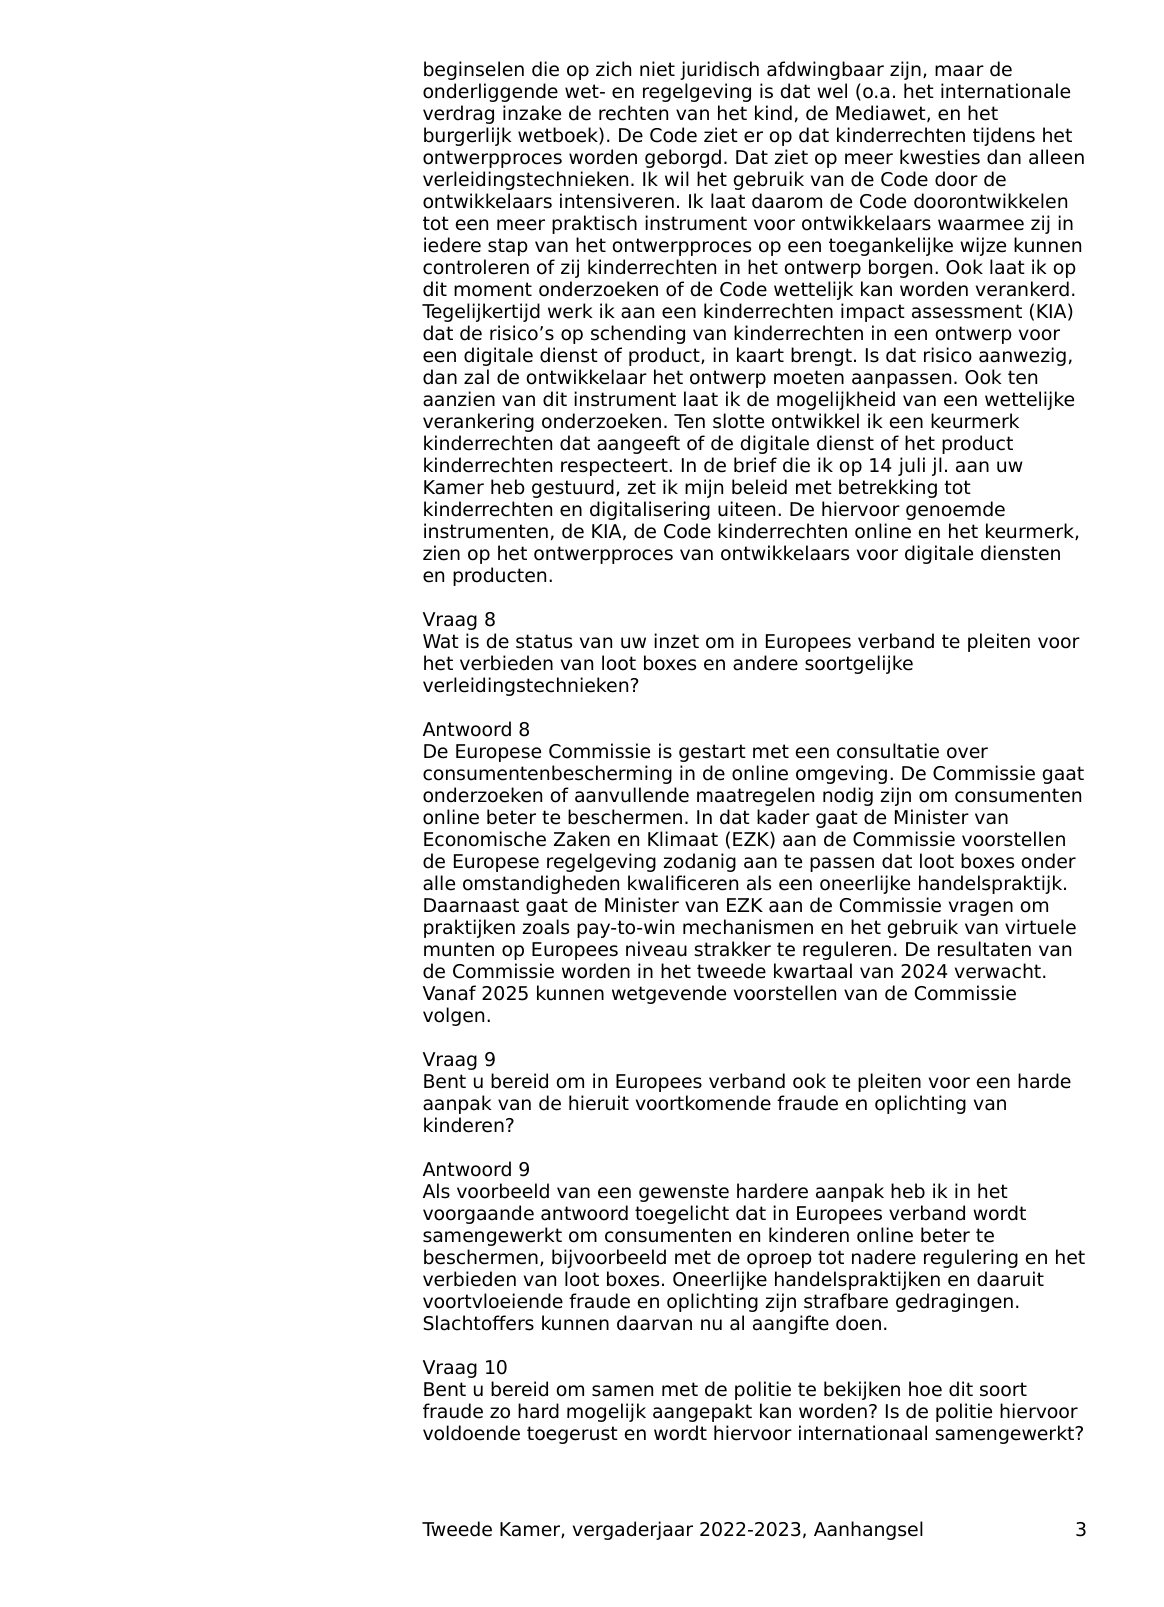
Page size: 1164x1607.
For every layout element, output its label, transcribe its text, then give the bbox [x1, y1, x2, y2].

text beginselen die op zich niet juridisch afdwingbaar zijn, maar de onderliggende wet- en regelgeving is dat wel (o.a. het internationale verdrag inzake de rechten van het kind, de Mediawet, en het burgerlijk wetboek). De Code ziet er op dat kinderrechten tijdens het ontwerpproces worden geborgd. Dat ziet op meer kwesties dan alleen verleidingstechnieken. Ik wil het gebruik van de Code door de ontwikkelaars intensiveren. Ik laat daarom de Code doorontwikkelen tot een meer praktisch instrument voor ontwikkelaars waarmee zij in iedere stap van het ontwerpproces op een toegankelijke wijze kunnen controleren of zij kinderrechten in het ontwerp borgen. Ook laat ik op dit moment onderzoeken of de Code wettelijk kan worden verankerd. [422, 59, 1087, 301]
text Wat is de status van uw inzet om in Europees verband te pleiten voor het verbieden van loot boxes en andere soortgelijke verleidingstechnieken? [422, 631, 1087, 697]
text Vraag 9 [422, 1049, 1087, 1071]
text De Europese Commissie is gestart met een consultatie over consumentenbescherming in de online omgeving. De Commissie gaat onderzoeken of aanvullende maatregelen nodig zijn om consumenten online beter te beschermen. In dat kader gaat de Minister van Economische Zaken en Klimaat (EZK) aan de Commissie voorstellen de Europese regelgeving zodanig aan te passen dat loot boxes onder alle omstandigheden kwalificeren als een oneerlijke handelspraktijk. Daarnaast gaat de Minister van EZK aan de Commissie vragen om praktijken zoals pay-to-win mechanismen en het gebruik van virtuele munten op Europees niveau strakker te reguleren. De resultaten van de Commissie worden in het tweede kwartaal van 2024 verwacht. Vanaf 2025 kunnen wetgevende voorstellen van de Commissie volgen. [422, 741, 1087, 1027]
text Bent u bereid om in Europees verband ook te pleiten voor een harde aanpak van de hieruit voortkomende fraude en oplichting van kinderen? [422, 1071, 1087, 1137]
text Antwoord 8 [422, 719, 1087, 741]
text Als voorbeeld van een gewenste hardere aanpak heb ik in het voorgaande antwoord toegelicht dat in Europees verband wordt samengewerkt om consumenten en kinderen online beter te beschermen, bijvoorbeeld met de oproep tot nadere regulering en het verbieden van loot boxes. Oneerlijke handelspraktijken en daaruit voortvloeiende fraude en oplichting zijn strafbare gedragingen. Slachtoffers kunnen daarvan nu al aangifte doen. [422, 1181, 1087, 1335]
text Vraag 8 [422, 609, 1087, 631]
text Antwoord 9 [422, 1159, 1087, 1181]
text Vraag 10 [422, 1357, 1087, 1379]
text Bent u bereid om samen met de politie te bekijken hoe dit soort fraude zo hard mogelijk aangepakt kan worden? Is de politie hiervoor voldoende toegerust en wordt hiervoor internationaal samengewerkt? [422, 1379, 1087, 1445]
text Tegelijkertijd werk ik aan een kinderrechten impact assessment (KIA) dat de risico’s op schending van kinderrechten in een ontwerp voor een digitale dienst of product, in kaart brengt. Is dat risico aanwezig, dan zal de ontwikkelaar het ontwerp moeten aanpassen. Ook ten aanzien van dit instrument laat ik de mogelijkheid van een wettelijke verankering onderzoeken. Ten slotte ontwikkel ik een keurmerk kinderrechten dat aangeeft of de digitale dienst of het product kinderrechten respecteert. In de brief die ik op 14 juli jl. aan uw Kamer heb gestuurd, zet ik mijn beleid met betrekking tot kinderrechten en digitalisering uiteen. De hiervoor genoemde instrumenten, de KIA, de Code kinderrechten online en het keurmerk, zien op het ontwerpproces van ontwikkelaars voor digitale diensten en producten. [422, 301, 1087, 587]
